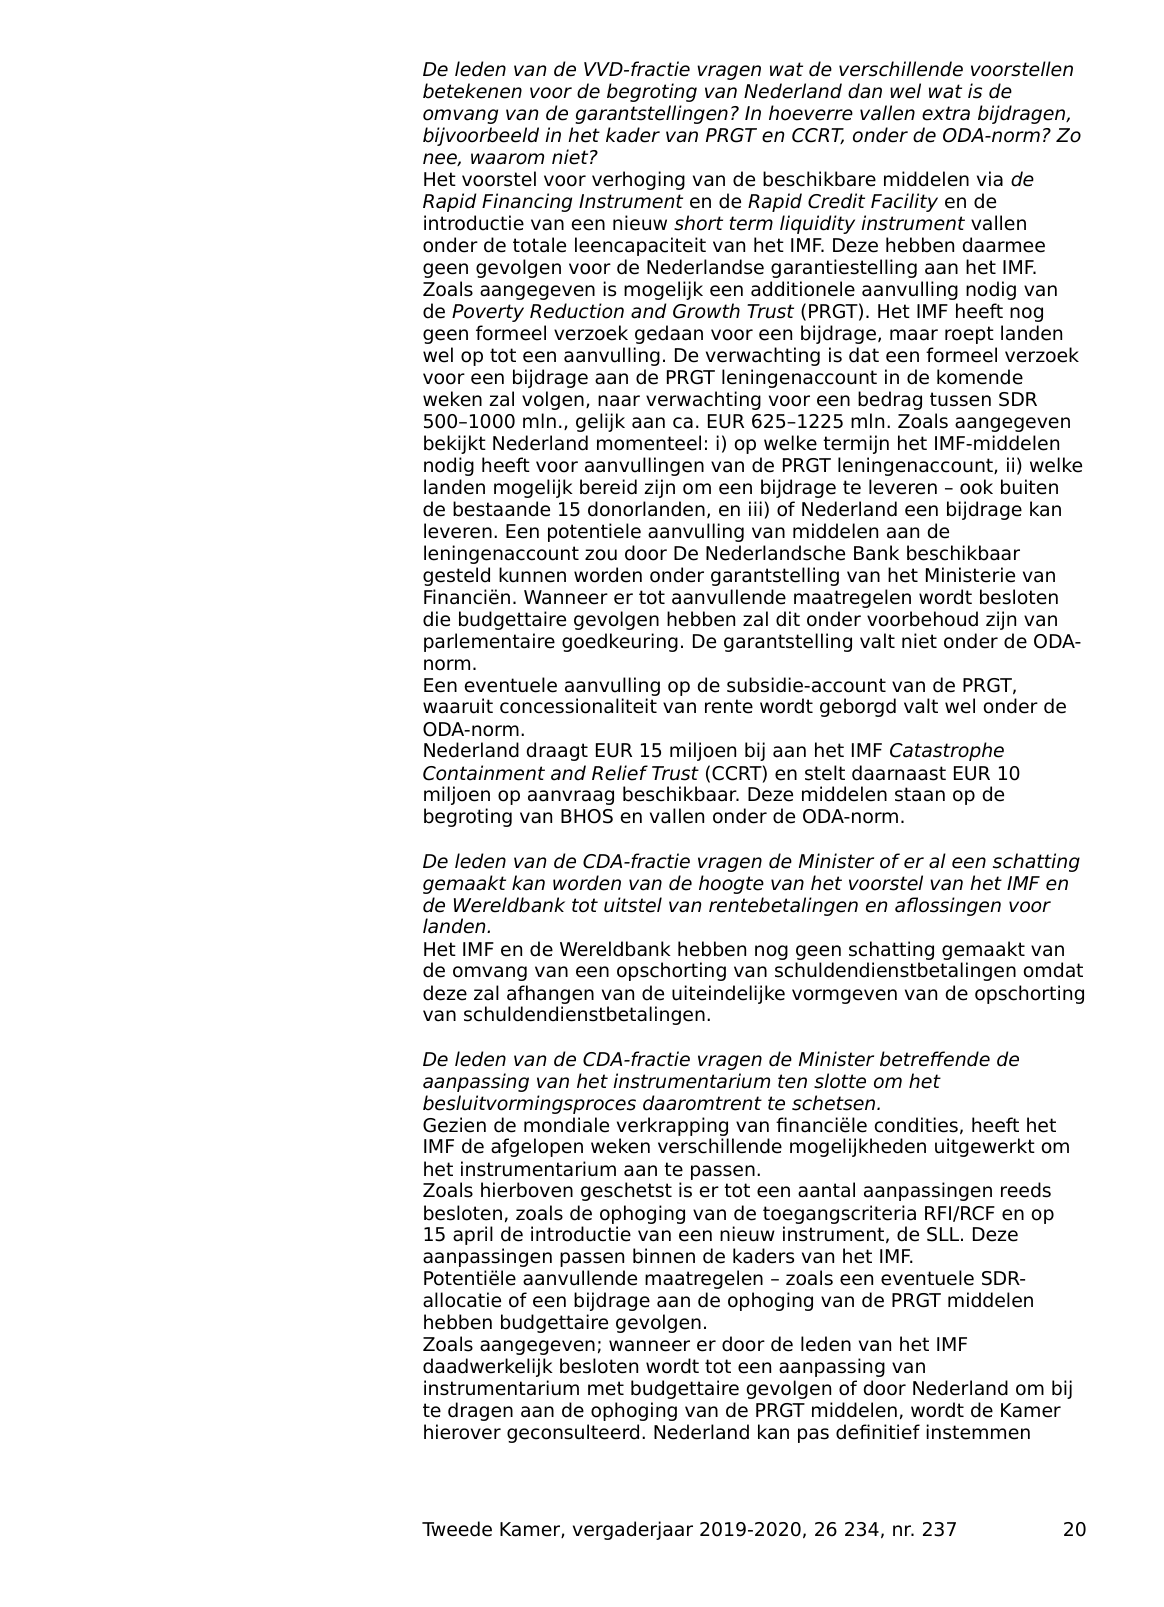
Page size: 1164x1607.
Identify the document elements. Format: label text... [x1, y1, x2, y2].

text Gezien de mondiale verkrapping van financiële condities, heeft het IMF de afgelopen weken verschillende mogelijkheden uitgewerkt om het instrumentarium aan te passen. [422, 1114, 1087, 1180]
text Potentiële aanvullende maatregelen – zoals een eventuele SDR-allocatie of een bijdrage aan de ophoging van de PRGT middelen hebben budgettaire gevolgen. [422, 1268, 1087, 1334]
text De leden van de CDA-fractie vragen de Minister of er al een schatting gemaakt kan worden van de hoogte van het voorstel van het IMF en de Wereldbank tot uitstel van rentebetalingen en aflossingen voor landen. [422, 851, 1087, 938]
text Een eventuele aanvulling op de subsidie-account van de PRGT, waaruit concessionaliteit van rente wordt geborgd valt wel onder de ODA-norm. [422, 674, 1087, 740]
text Zoals aangegeven is mogelijk een additionele aanvulling nodig van de Poverty Reduction and Growth Trust (PRGT). Het IMF heeft nog geen formeel verzoek gedaan voor een bijdrage, maar roept landen wel op tot een aanvulling. De verwachting is dat een formeel verzoek voor een bijdrage aan de PRGT leningenaccount in de komende weken zal volgen, naar verwachting voor een bedrag tussen SDR 500–1000 mln., gelijk aan ca. EUR 625–1225 mln. Zoals aangegeven bekijkt Nederland momenteel: i) op welke termijn het IMF-middelen nodig heeft voor aanvullingen van de PRGT leningenaccount, ii) welke landen mogelijk bereid zijn om een bijdrage te leveren – ook buiten de bestaande 15 donorlanden, en iii) of Nederland een bijdrage kan leveren. Een potentiele aanvulling van middelen aan de leningenaccount zou door De Nederlandsche Bank beschikbaar gesteld kunnen worden onder garantstelling van het Ministerie van Financiën. Wanneer er tot aanvullende maatregelen wordt besloten die budgettaire gevolgen hebben zal dit onder voorbehoud zijn van parlementaire goedkeuring. De garantstelling valt niet onder de ODA-norm. [422, 279, 1087, 674]
text Zoals aangegeven; wanneer er door de leden van het IMF daadwerkelijk besloten wordt tot een aanpassing van instrumentarium met budgettaire gevolgen of door Nederland om bij te dragen aan de ophoging van de PRGT middelen, wordt de Kamer hierover geconsulteerd. Nederland kan pas definitief instemmen [422, 1334, 1087, 1444]
text Zoals hierboven geschetst is er tot een aantal aanpassingen reeds besloten, zoals de ophoging van de toegangscriteria RFI/RCF en op 15 april de introductie van een nieuw instrument, de SLL. Deze aanpassingen passen binnen de kaders van het IMF. [422, 1180, 1087, 1268]
text Het IMF en de Wereldbank hebben nog geen schatting gemaakt van de omvang van een opschorting van schuldendienstbetalingen omdat deze zal afhangen van de uiteindelijke vormgeven van de opschorting van schuldendienstbetalingen. [422, 938, 1087, 1026]
text De leden van de VVD-fractie vragen wat de verschillende voorstellen betekenen voor de begroting van Nederland dan wel wat is de omvang van de garantstellingen? In hoeverre vallen extra bijdragen, bijvoorbeeld in het kader van PRGT en CCRT, onder de ODA-norm? Zo nee, waarom niet? [422, 59, 1087, 169]
text Nederland draagt EUR 15 miljoen bij aan het IMF Catastrophe Containment and Relief Trust (CCRT) en stelt daarnaast EUR 10 miljoen op aanvraag beschikbaar. Deze middelen staan op de begroting van BHOS en vallen onder de ODA-norm. [422, 740, 1087, 828]
text Het voorstel voor verhoging van de beschikbare middelen via de Rapid Financing Instrument en de Rapid Credit Facility en de introductie van een nieuw short term liquidity instrument vallen onder de totale leencapaciteit van het IMF. Deze hebben daarmee geen gevolgen voor de Nederlandse garantiestelling aan het IMF. [422, 169, 1087, 279]
text De leden van de CDA-fractie vragen de Minister betreffende de aanpassing van het instrumentarium ten slotte om het besluitvormingsproces daaromtrent te schetsen. [422, 1048, 1087, 1114]
